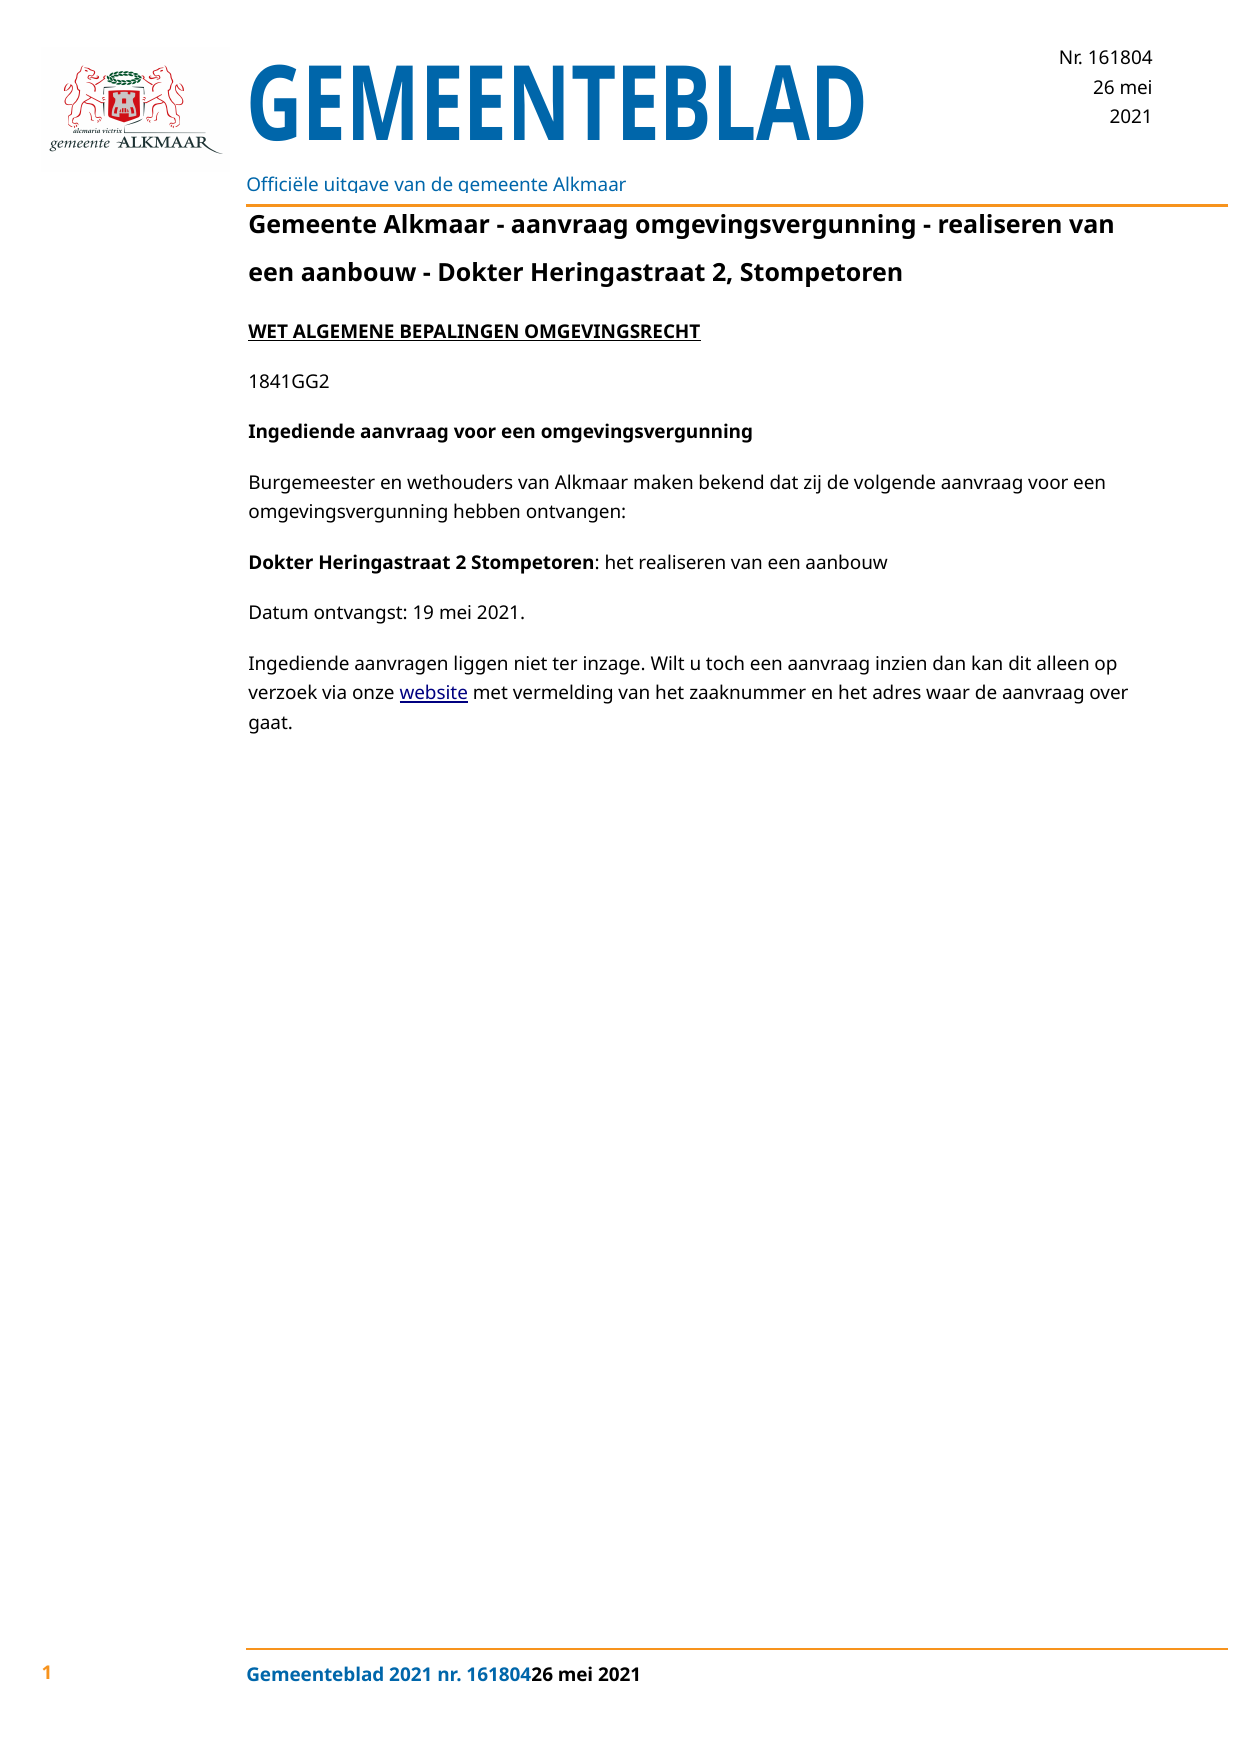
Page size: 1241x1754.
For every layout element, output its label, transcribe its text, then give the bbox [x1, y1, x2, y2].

text 1841GG2 [248, 368, 1152, 394]
text WET ALGEMENE BEPALINGEN OMGEVINGSRECHT [248, 318, 1152, 344]
text Gemeente Alkmaar - aanvraag omgevingsvergunning - realiseren van een aanbouw - Dokter Heringastraat 2, Stompetoren [248, 207, 1152, 288]
text Dokter Heringastraat 2 Stompetoren: het realiseren van een aanbouw [248, 549, 1152, 575]
text Ingediende aanvragen liggen niet ter inzage. Wilt u toch een aanvraag inzien dan kan dit alleen op verzoek via onze website met vermelding van het zaaknummer en het adres waar de aanvraag over gaat. [248, 650, 1152, 735]
picture [41, 47, 231, 172]
text Datum ontvangst: 19 mei 2021. [248, 599, 1152, 625]
text Ingediende aanvraag voor een omgevingsvergunning [248, 419, 1152, 444]
text Burgemeester en wethouders van Alkmaar maken bekend dat zij de volgende aanvraag voor een omgevingsvergunning hebben ontvangen: [248, 469, 1152, 524]
